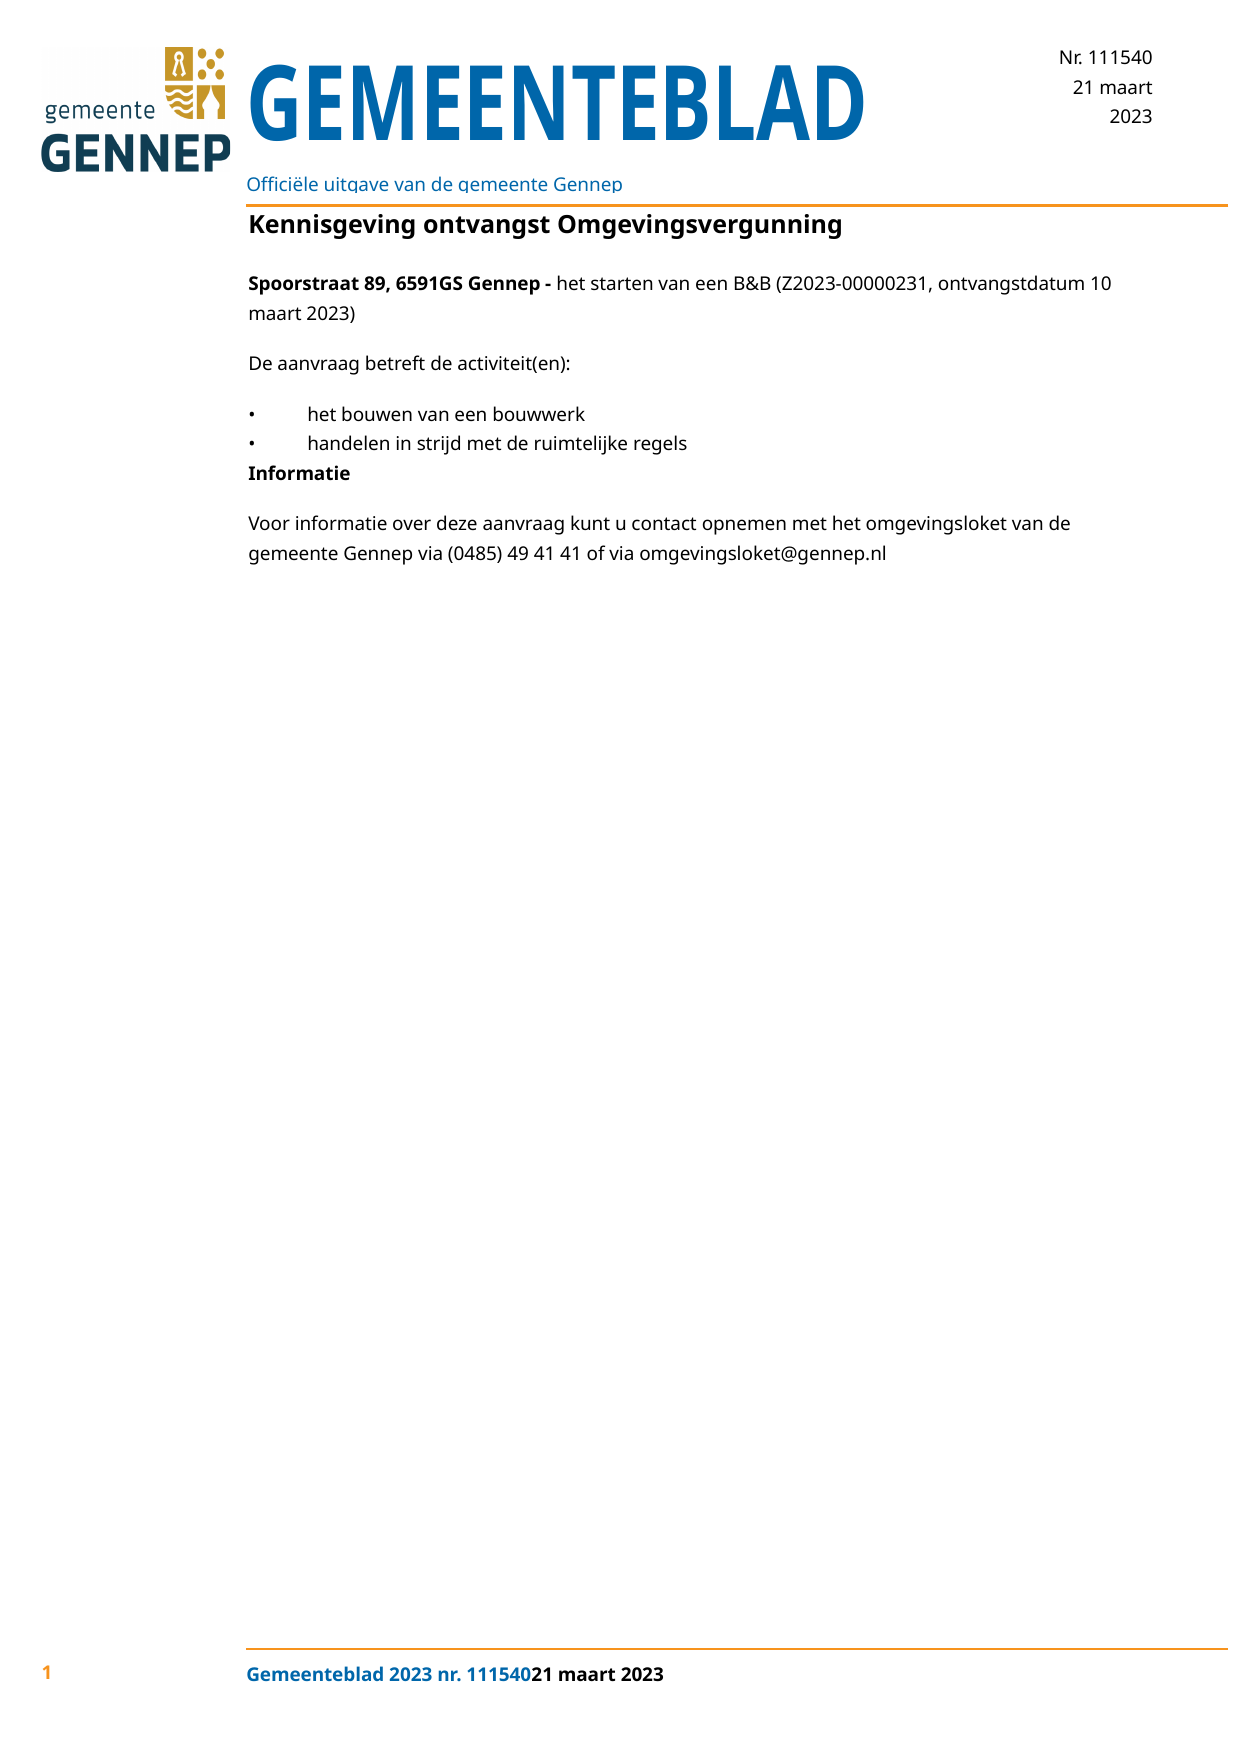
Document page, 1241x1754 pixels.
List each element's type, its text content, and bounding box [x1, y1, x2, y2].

list handelen in strijd met de ruimtelijke regels [248, 430, 1152, 456]
text Spoorstraat 89, 6591GS Gennep - het starten van een B&B (Z2023-00000231, ontvangstdatum 10 maart 2023) [248, 270, 1152, 326]
text Informatie [248, 460, 1152, 486]
picture [41, 47, 231, 172]
text De aanvraag betreft de activiteit(en): [248, 350, 1152, 376]
text Voor informatie over deze aanvraag kunt u contact opnemen met het omgevingsloket van de gemeente Gennep via (0485) 49 41 41 of via omgevingsloket@gennep.nl [248, 510, 1152, 566]
list het bouwen van een bouwwerk [248, 401, 1152, 426]
text Kennisgeving ontvangst Omgevingsvergunning [248, 207, 1152, 241]
